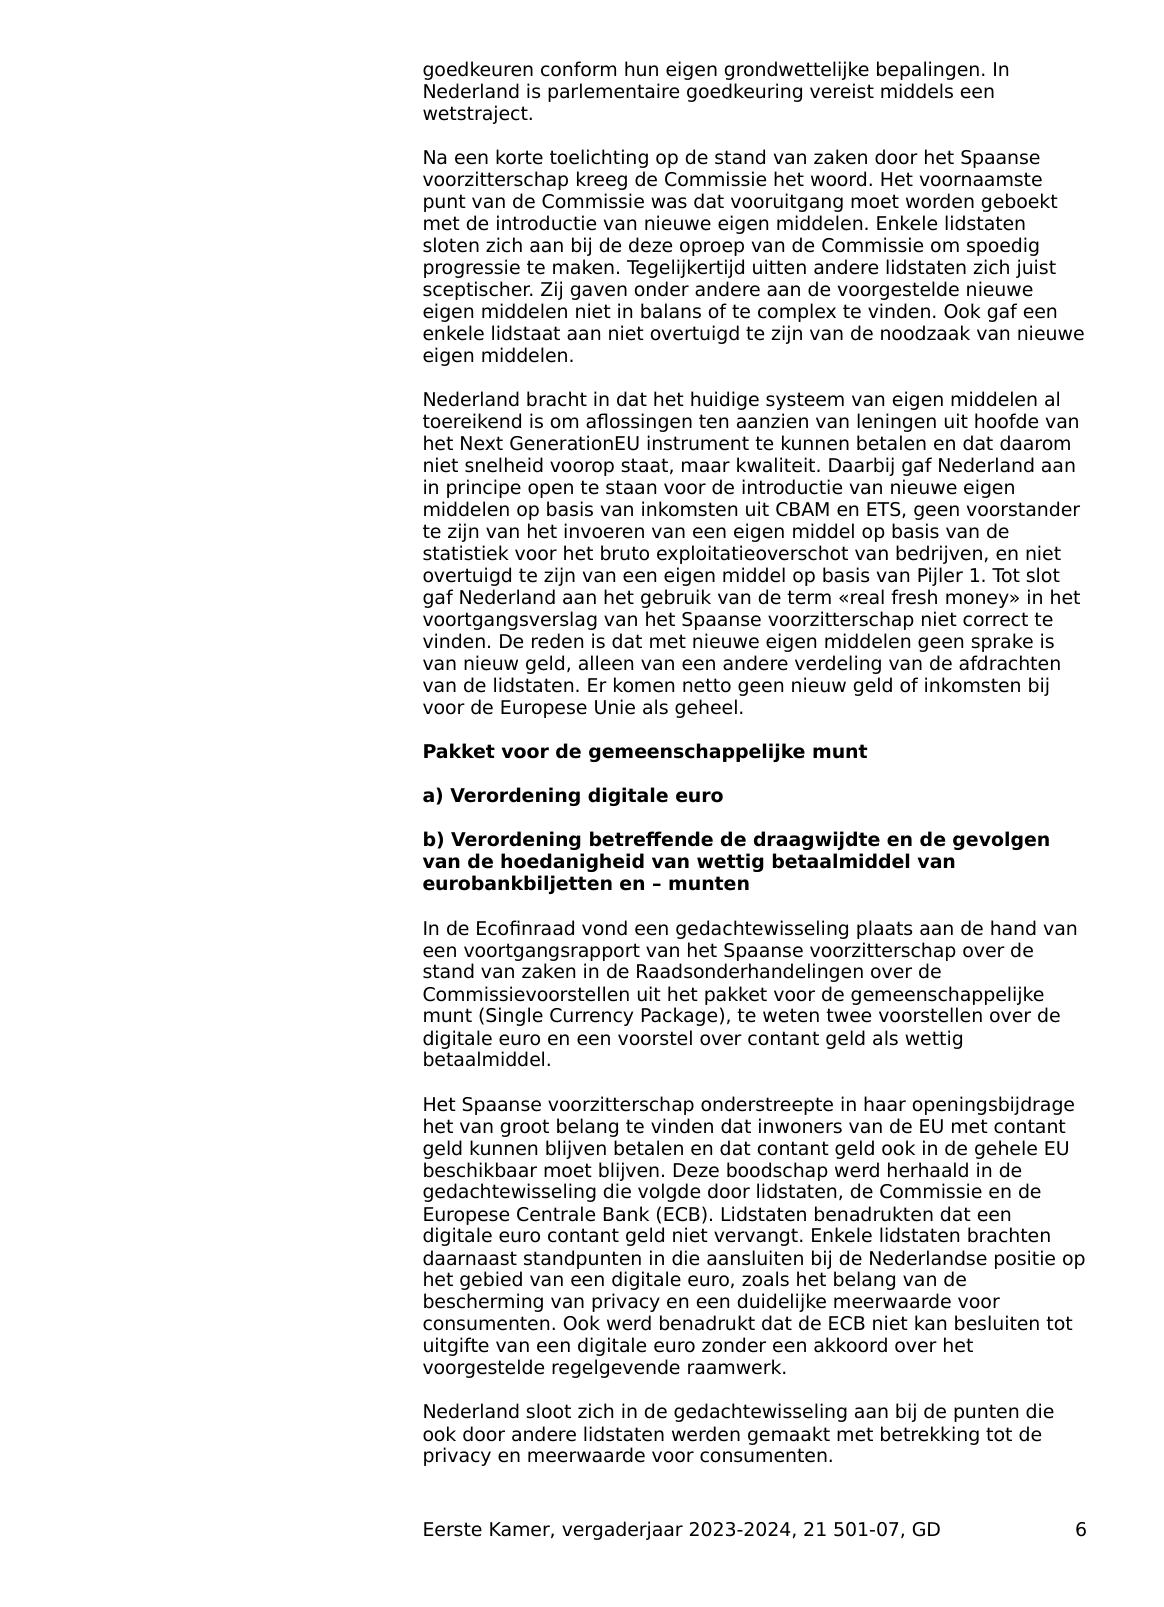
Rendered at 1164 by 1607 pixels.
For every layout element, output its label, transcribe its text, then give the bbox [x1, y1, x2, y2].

text In de Ecofinraad vond een gedachtewisseling plaats aan de hand van een voortgangsrapport van het Spaanse voorzitterschap over de stand van zaken in de Raadsonderhandelingen over de Commissievoorstellen uit het pakket voor de gemeenschappelijke munt (Single Currency Package), te weten twee voorstellen over de digitale euro en een voorstel over contant geld als wettig betaalmiddel. [422, 917, 1087, 1071]
subtitle b) Verordening betreffende de draagwijdte en de gevolgen van de hoedanigheid van wettig betaalmiddel van eurobankbiljetten en – munten [422, 829, 1087, 895]
text Het Spaanse voorzitterschap onderstreepte in haar openingsbijdrage het van groot belang te vinden dat inwoners van de EU met contant geld kunnen blijven betalen en dat contant geld ook in de gehele EU beschikbaar moet blijven. Deze boodschap werd herhaald in de gedachtewisseling die volgde door lidstaten, de Commissie en de Europese Centrale Bank (ECB). Lidstaten benadrukten dat een digitale euro contant geld niet vervangt. Enkele lidstaten brachten daarnaast standpunten in die aansluiten bij de Nederlandse positie op het gebied van een digitale euro, zoals het belang van de bescherming van privacy en een duidelijke meerwaarde voor consumenten. Ook werd benadrukt dat de ECB niet kan besluiten tot uitgifte van een digitale euro zonder een akkoord over het voorgestelde regelgevende raamwerk. [422, 1093, 1087, 1379]
text goedkeuren conform hun eigen grondwettelijke bepalingen. In Nederland is parlementaire goedkeuring vereist middels een wetstraject. [422, 59, 1087, 125]
text Nederland sloot zich in de gedachtewisseling aan bij de punten die ook door andere lidstaten werden gemaakt met betrekking tot de privacy en meerwaarde voor consumenten. [422, 1401, 1087, 1467]
text Na een korte toelichting op de stand van zaken door het Spaanse voorzitterschap kreeg de Commissie het woord. Het voornaamste punt van de Commissie was dat vooruitgang moet worden geboekt met de introductie van nieuwe eigen middelen. Enkele lidstaten sloten zich aan bij de deze oproep van de Commissie om spoedig progressie te maken. Tegelijkertijd uitten andere lidstaten zich juist sceptischer. Zij gaven onder andere aan de voorgestelde nieuwe eigen middelen niet in balans of te complex te vinden. Ook gaf een enkele lidstaat aan niet overtuigd te zijn van de noodzaak van nieuwe eigen middelen. [422, 147, 1087, 367]
subtitle Pakket voor de gemeenschappelijke munt [422, 741, 1087, 763]
subtitle a) Verordening digitale euro [422, 785, 1087, 807]
text Nederland bracht in dat het huidige systeem van eigen middelen al toereikend is om aflossingen ten aanzien van leningen uit hoofde van het Next GenerationEU instrument te kunnen betalen en dat daarom niet snelheid voorop staat, maar kwaliteit. Daarbij gaf Nederland aan in principe open te staan voor de introductie van nieuwe eigen middelen op basis van inkomsten uit CBAM en ETS, geen voorstander te zijn van het invoeren van een eigen middel op basis van de statistiek voor het bruto exploitatieoverschot van bedrijven, en niet overtuigd te zijn van een eigen middel op basis van Pijler 1. Tot slot gaf Nederland aan het gebruik van de term «real fresh money» in het voortgangsverslag van het Spaanse voorzitterschap niet correct te vinden. De reden is dat met nieuwe eigen middelen geen sprake is van nieuw geld, alleen van een andere verdeling van de afdrachten van de lidstaten. Er komen netto geen nieuw geld of inkomsten bij voor de Europese Unie als geheel. [422, 389, 1087, 719]
